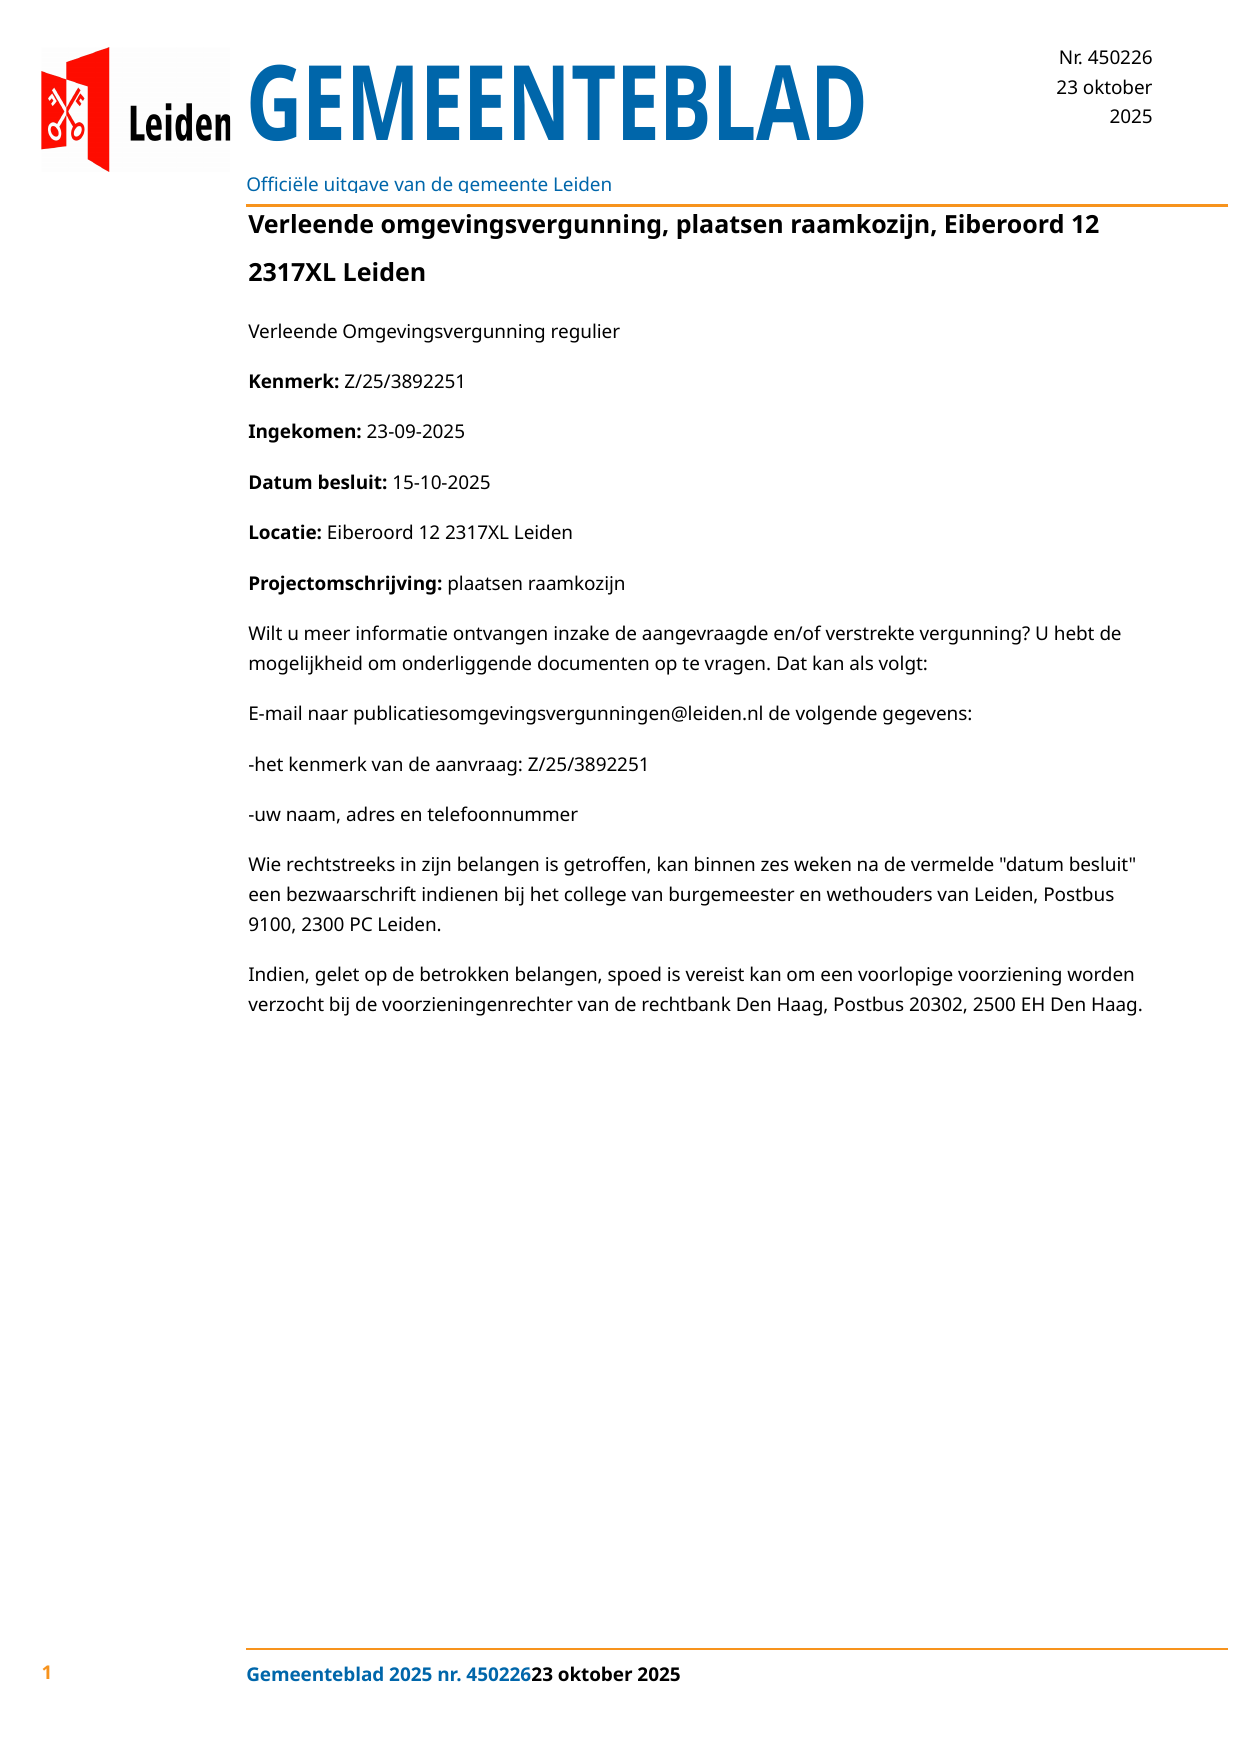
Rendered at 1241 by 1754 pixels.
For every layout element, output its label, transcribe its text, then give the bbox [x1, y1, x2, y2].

text E-mail naar publicatiesomgevingsvergunningen@leiden.nl de volgende gegevens: [248, 700, 1152, 726]
text Projectomschrijving: plaatsen raamkozijn [248, 570, 1152, 596]
text Indien, gelet op de betrokken belangen, spoed is vereist kan om een voorlopige voorziening worden verzocht bij de voorzieningenrechter van de rechtbank Den Haag, Postbus 20302, 2500 EH Den Haag. [248, 961, 1152, 1017]
picture [41, 47, 231, 172]
text Verleende omgevingsvergunning, plaatsen raamkozijn, Eiberoord 12 2317XL Leiden [248, 207, 1152, 288]
text Wie rechtstreeks in zijn belangen is getroffen, kan binnen zes weken na de vermelde "datum besluit" een bezwaarschrift indienen bij het college van burgemeester en wethouders van Leiden, Postbus 9100, 2300 PC Leiden. [248, 852, 1152, 937]
text -het kenmerk van de aanvraag: Z/25/3892251 [248, 751, 1152, 777]
text Ingekomen: 23-09-2025 [248, 419, 1152, 444]
text Kenmerk: Z/25/3892251 [248, 368, 1152, 394]
text -uw naam, adres en telefoonnummer [248, 801, 1152, 827]
text Verleende Omgevingsvergunning regulier [248, 318, 1152, 344]
text Locatie: Eiberoord 12 2317XL Leiden [248, 519, 1152, 545]
text Wilt u meer informatie ontvangen inzake de aangevraagde en/of verstrekte vergunning? U hebt de mogelijkheid om onderliggende documenten op te vragen. Dat kan als volgt: [248, 620, 1152, 676]
text Datum besluit: 15-10-2025 [248, 469, 1152, 495]
